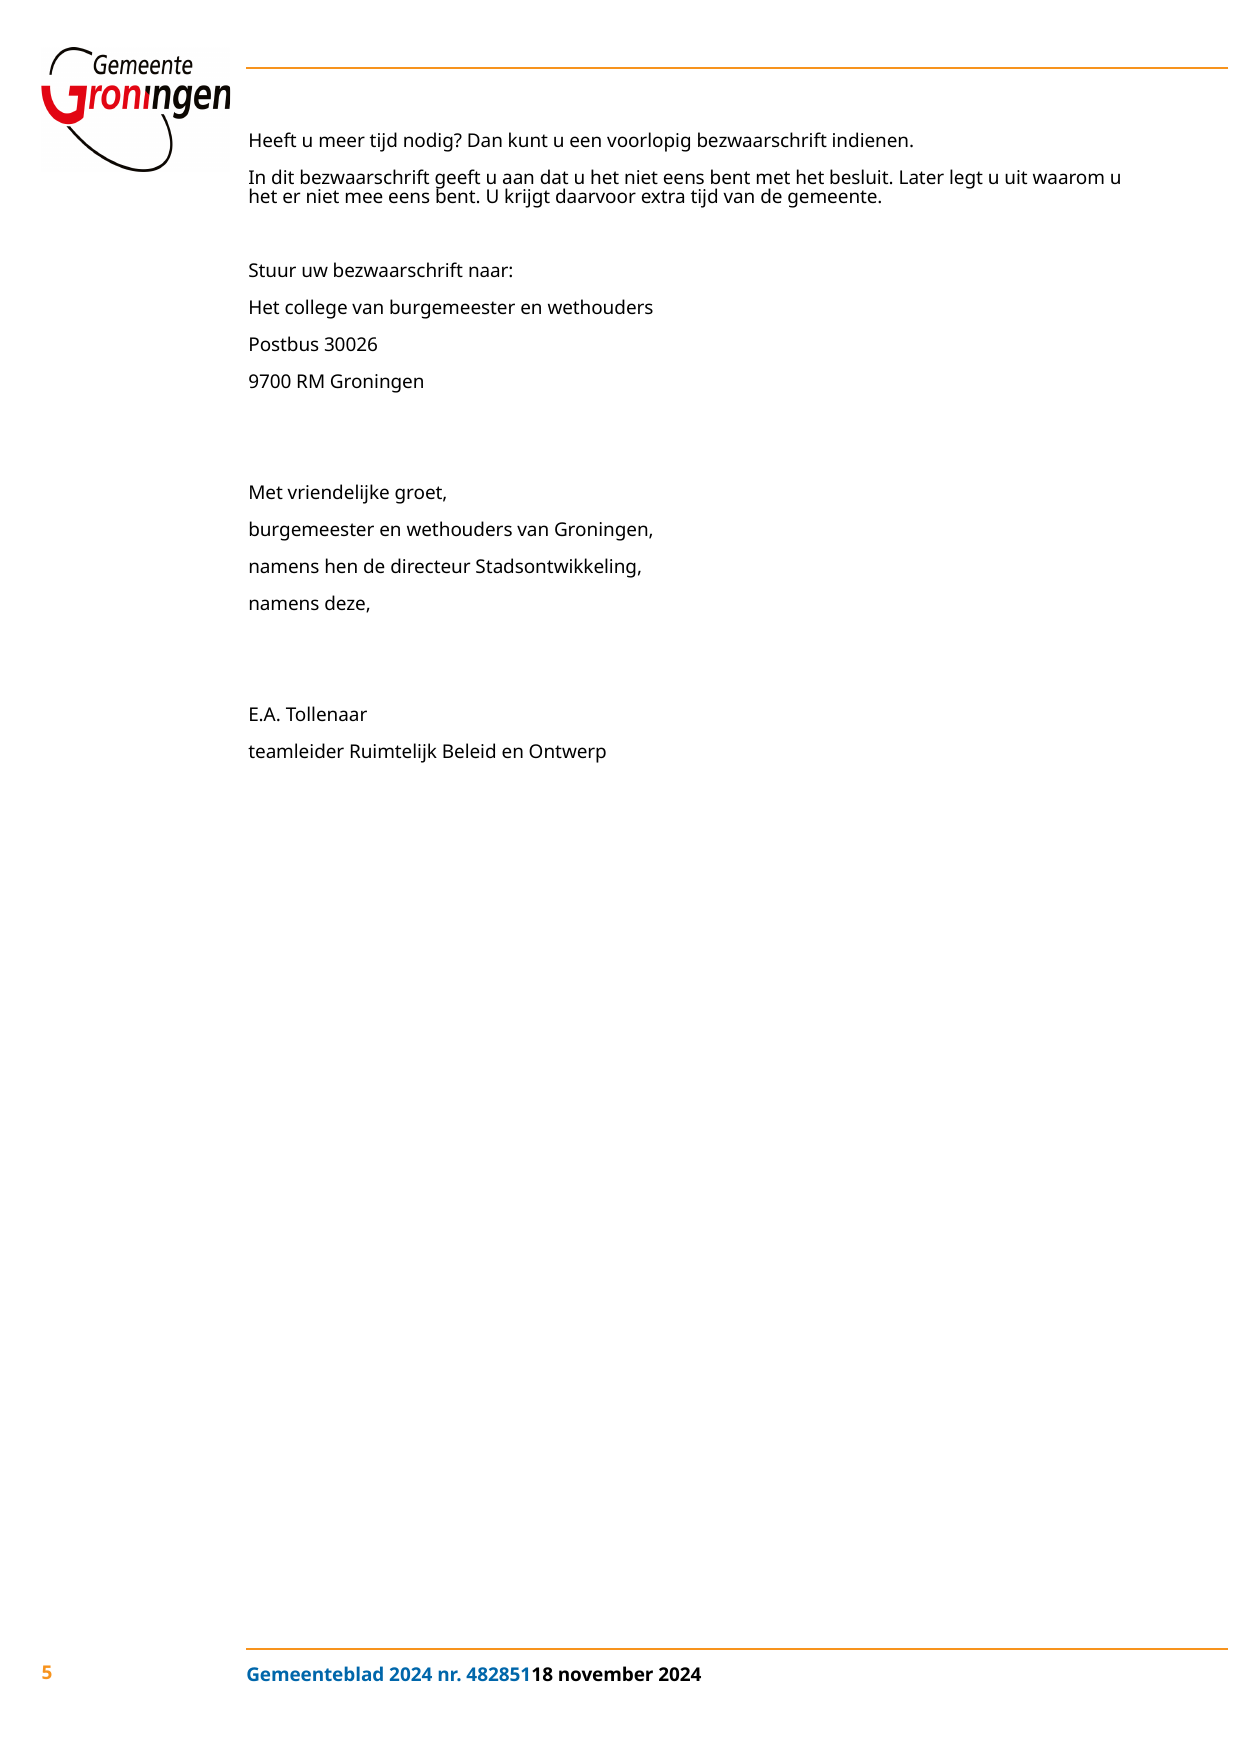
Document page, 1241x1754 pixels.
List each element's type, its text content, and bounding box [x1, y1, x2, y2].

text Met vriendelijke groet, [248, 484, 1152, 503]
text teamleider Ruimtelijk Beleid en Ontwerp [248, 743, 1152, 762]
text In dit bezwaarschrift geeft u aan dat u het niet eens bent met het besluit. Later legt u uit waarom u het er niet mee eens bent. U krijgt daarvoor extra tijd van de gemeente. [248, 169, 1152, 207]
text namens deze, [248, 595, 1152, 614]
text Stuur uw bezwaarschrift naar: [248, 262, 1152, 281]
text Het college van burgemeester en wethouders [248, 299, 1152, 318]
text namens hen de directeur Stadsontwikkeling, [248, 558, 1152, 577]
picture [41, 47, 231, 172]
text 9700 RM Groningen [248, 373, 1152, 392]
text Postbus 30026 [248, 336, 1152, 355]
text burgemeester en wethouders van Groningen, [248, 521, 1152, 540]
text Heeft u meer tijd nodig? Dan kunt u een voorlopig bezwaarschrift indienen. [248, 132, 1152, 151]
text E.A. Tollenaar [248, 706, 1152, 725]
